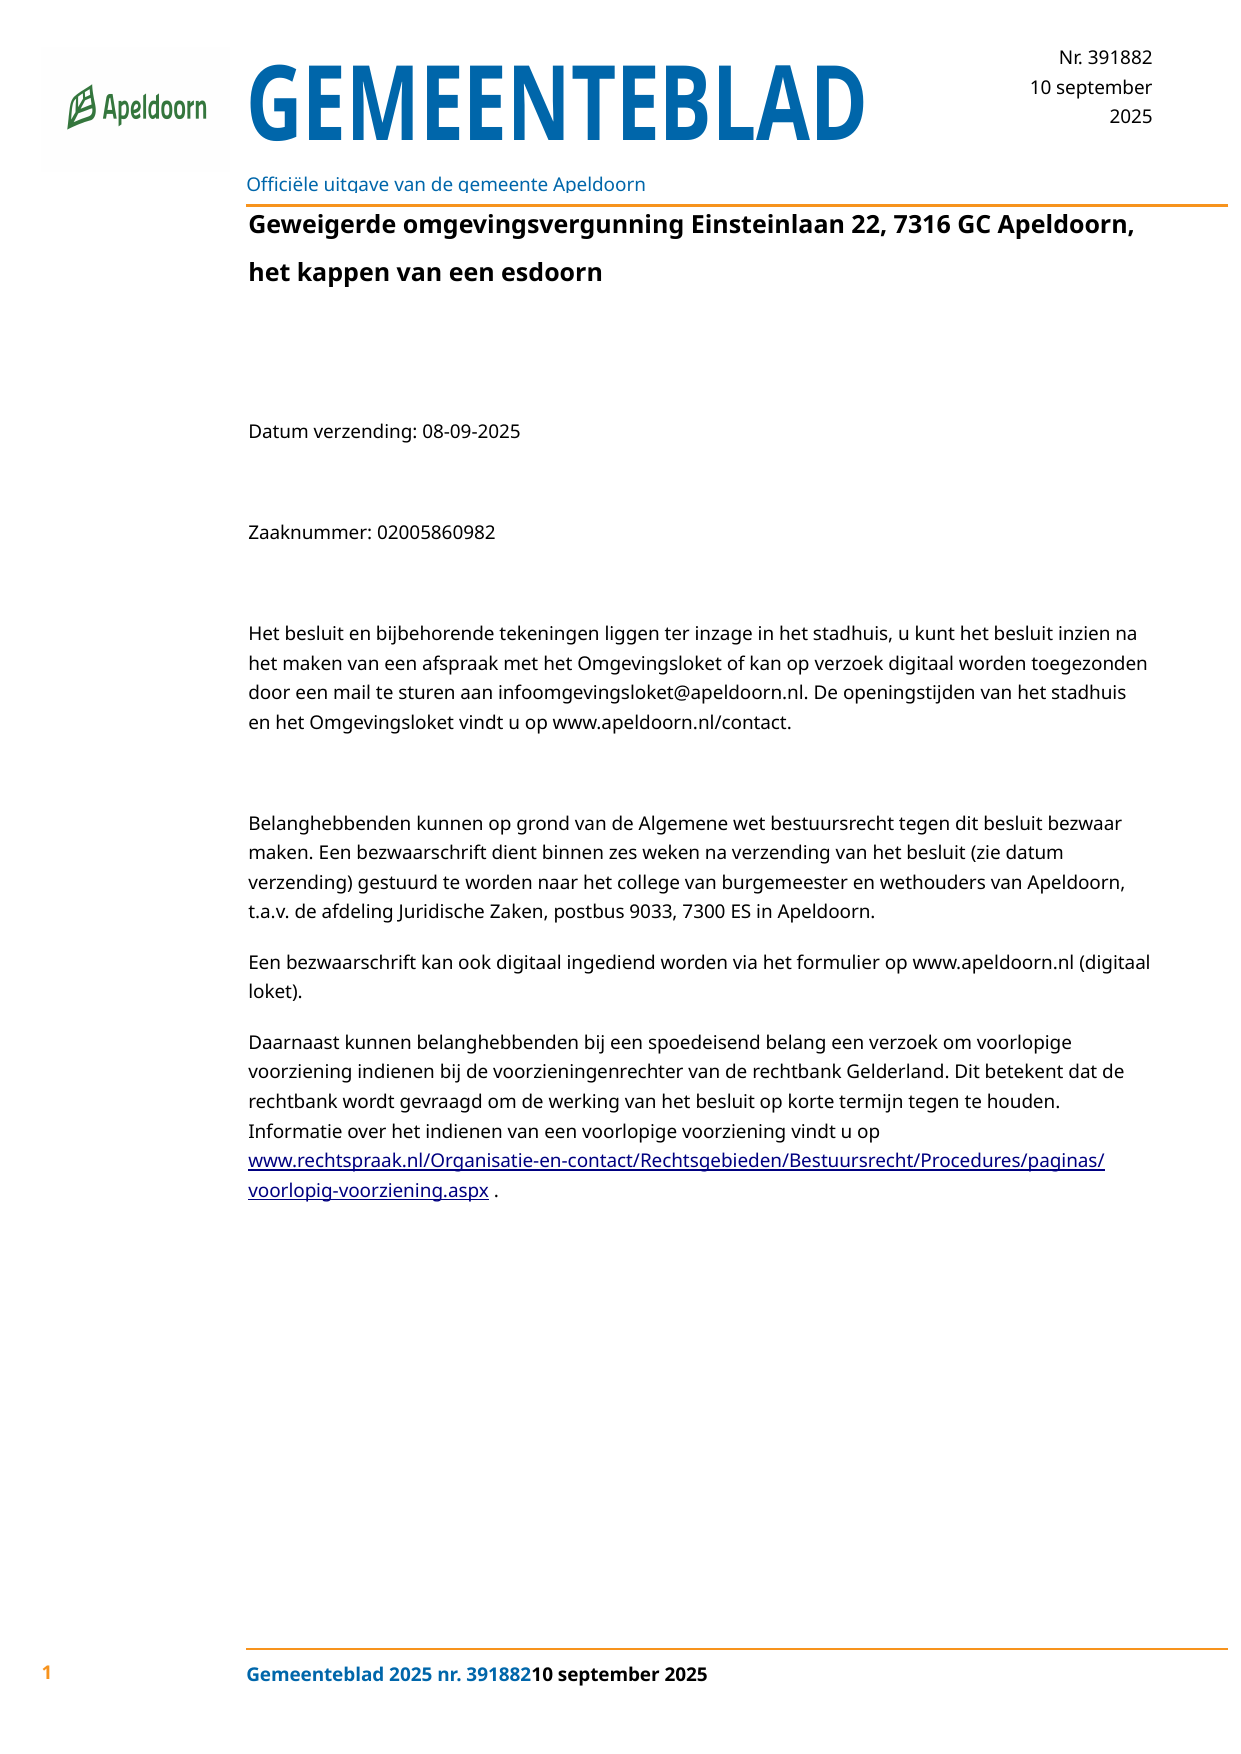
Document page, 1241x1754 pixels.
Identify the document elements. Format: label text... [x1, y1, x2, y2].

text Geweigerde omgevingsvergunning Einsteinlaan 22, 7316 GC Apeldoorn, het kappen van een esdoorn [248, 207, 1152, 288]
text Datum verzending: 08-09-2025 [248, 419, 1152, 444]
text Belanghebbenden kunnen op grond van de Algemene wet bestuursrecht tegen dit besluit bezwaar maken. Een bezwaarschrift dient binnen zes weken na verzending van het besluit (zie datum verzending) gestuurd te worden naar het college van burgemeester en wethouders van Apeldoorn, t.a.v. de afdeling Juridische Zaken, postbus 9033, 7300 ES in Apeldoorn. [248, 810, 1152, 924]
text Een bezwaarschrift kan ook digitaal ingediend worden via het formulier op www.apeldoorn.nl (digitaal loket). [248, 949, 1152, 1004]
text Zaaknummer: 02005860982 [248, 519, 1152, 545]
text Daarnaast kunnen belanghebbenden bij een spoedeisend belang een verzoek om voorlopige voorziening indienen bij de voorzieningenrechter van de rechtbank Gelderland. Dit betekent dat de rechtbank wordt gevraagd om de werking van het besluit op korte termijn tegen te houden. Informatie over het indienen van een voorlopige voorziening vindt u op www.rechtspraak.nl/Organisatie-en-contact/Rechtsgebieden/Bestuursrecht/Procedures/paginas/voorlopig-voorziening.aspx . [248, 1029, 1152, 1203]
text Het besluit en bijbehorende tekeningen liggen ter inzage in het stadhuis, u kunt het besluit inzien na het maken van een afspraak met het Omgevingsloket of kan op verzoek digitaal worden toegezonden door een mail te sturen aan infoomgevingsloket@apeldoorn.nl. De openingstijden van het stadhuis en het Omgevingsloket vindt u op www.apeldoorn.nl/contact. [248, 620, 1152, 735]
picture [41, 47, 231, 172]
